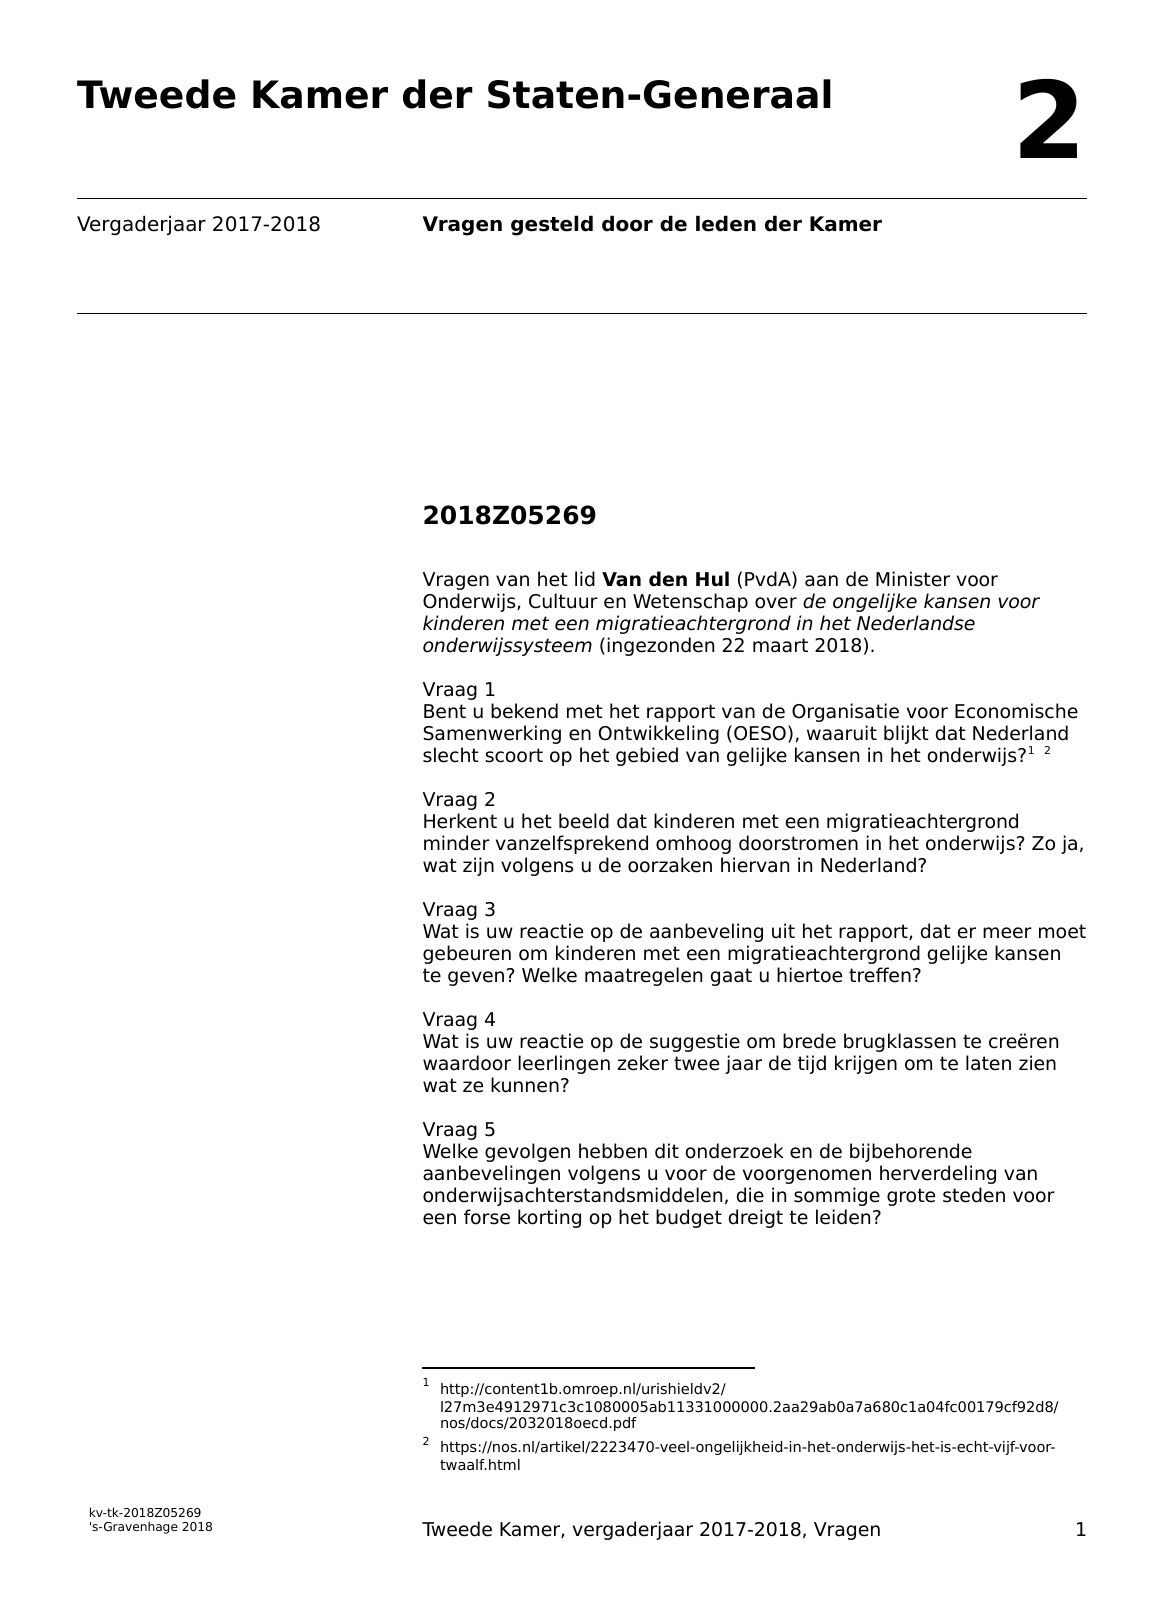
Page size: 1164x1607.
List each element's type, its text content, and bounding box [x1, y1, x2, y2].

text Wat is uw reactie op de aanbeveling uit het rapport, dat er meer moet gebeuren om kinderen met een migratieachtergrond gelijke kansen te geven? Welke maatregelen gaat u hiertoe treffen? [422, 921, 1087, 987]
text Herkent u het beeld dat kinderen met een migratieachtergrond minder vanzelfsprekend omhoog doorstromen in het onderwijs? Zo ja, wat zijn volgens u de oorzaken hiervan in Nederland? [422, 811, 1087, 877]
table_cell Vergaderjaar 2017-2018 [77, 199, 422, 313]
text Vraag 4 [422, 1009, 1087, 1031]
text Vragen van het lid Van den Hul (PvdA) aan de Minister voor Onderwijs, Cultuur en Wetenschap over de ongelijke kansen voor kinderen met een migratieachtergrond in het Nederlandse onderwijssysteem (ingezonden 22 maart 2018). [422, 569, 1087, 657]
text Vraag 3 [422, 899, 1087, 921]
text https://nos.nl/artikel/2223470-veel-ongelijkheid-in-het-onderwijs-het-is-echt-vijf-voor-twaalf.html [422, 1435, 1087, 1474]
text http://content1b.omroep.nl/urishieldv2/l27m3e4912971c3c1080005ab11331000000.2aa29ab0a7a680c1a04fc00179cf92d8/nos/docs/2032018oecd.pdf [422, 1377, 1087, 1432]
text 2018Z05269 [422, 501, 1087, 531]
text Vraag 1 [422, 679, 1087, 701]
text Bent u bekend met het rapport van de Organisatie voor Economische Samenwerking en Ontwikkeling (OESO), waaruit blijkt dat Nederland slecht scoort op het gebied van gelijke kansen in het onderwijs? [422, 701, 1087, 767]
table_header 2 [886, 59, 1087, 198]
table_header Tweede Kamer der Staten-Generaal [77, 59, 886, 198]
text 's-Gravenhage 2018 [88, 1520, 323, 1534]
text kv-tk-2018Z05269 [88, 1506, 323, 1520]
text Vraag 5 [422, 1119, 1087, 1141]
table_cell Vragen gesteld door de leden der Kamer [422, 199, 1087, 313]
text Wat is uw reactie op de suggestie om brede brugklassen te creëren waardoor leerlingen zeker twee jaar de tijd krijgen om te laten zien wat ze kunnen? [422, 1031, 1087, 1097]
text Vraag 2 [422, 789, 1087, 811]
text Welke gevolgen hebben dit onderzoek en de bijbehorende aanbevelingen volgens u voor de voorgenomen herverdeling van onderwijsachterstandsmiddelen, die in sommige grote steden voor een forse korting op het budget dreigt te leiden? [422, 1141, 1087, 1229]
